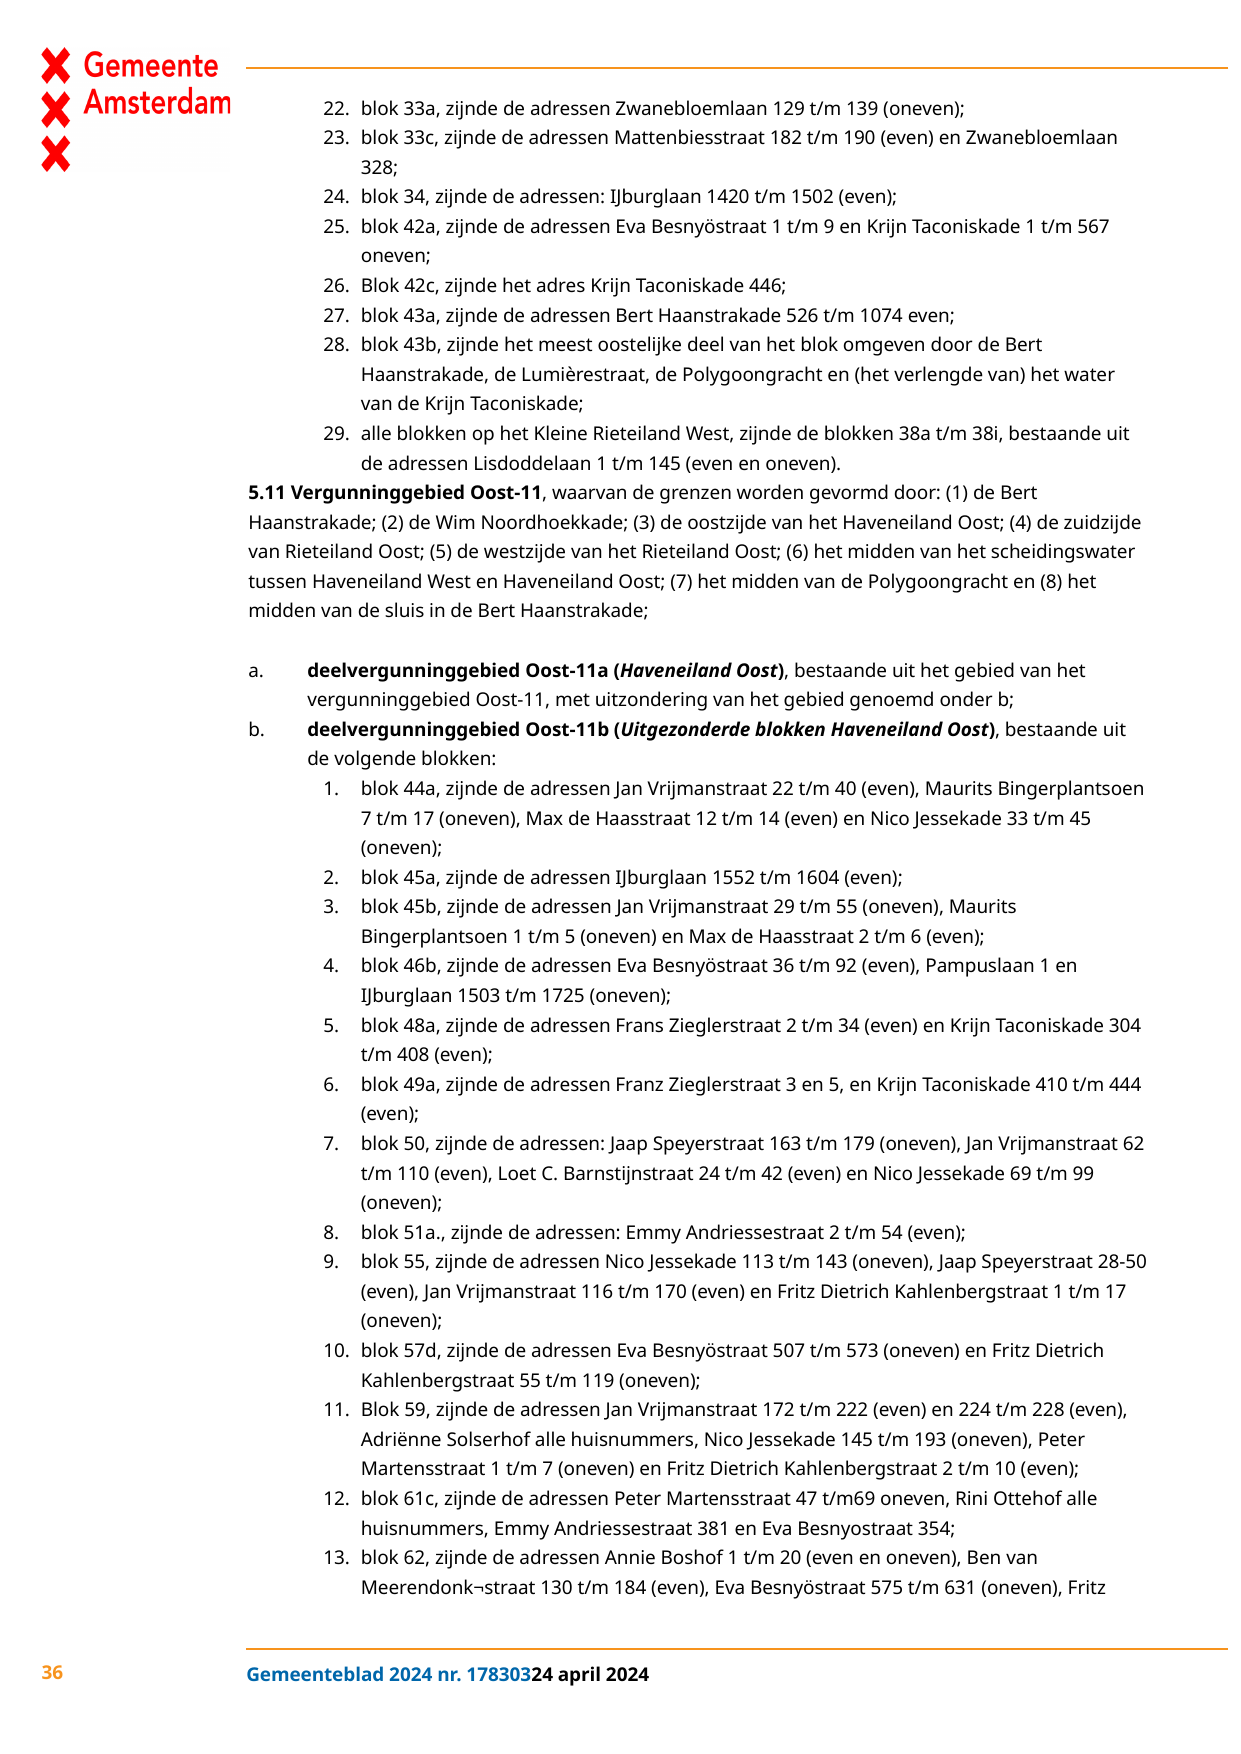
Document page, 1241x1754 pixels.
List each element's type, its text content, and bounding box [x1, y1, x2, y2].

list blok 61c, zijnde de adressen Peter Martensstraat 47 t/m69 oneven, Rini Ottehof alle huisnummers, Emmy Andriessestraat 381 en Eva Besnyostraat 354; [323, 1485, 1152, 1541]
list blok 46b, zijnde de adressen Eva Besnyöstraat 36 t/m 92 (even), Pampuslaan 1 en IJburglaan 1503 t/m 1725 (oneven); [323, 953, 1152, 1008]
list blok 42a, zijnde de adressen Eva Besnyöstraat 1 t/m 9 en Krijn Taconiskade 1 t/m 567 oneven; [323, 213, 1152, 268]
text 5.11 Vergunninggebied Oost-11, waarvan de grenzen worden gevormd door: (1) de Bert Haanstrakade; (2) de Wim Noordhoekkade; (3) de oostzijde van het Haveneiland Oost; (4) de zuidzijde van Rieteiland Oost; (5) de westzijde van het Rieteiland Oost; (6) het midden van het scheidingswater tussen Haveneiland West en Haveneiland Oost; (7) het midden van de Polygoongracht en (8) het midden van de sluis in de Bert Haanstrakade; [248, 479, 1152, 623]
list blok 45b, zijnde de adressen Jan Vrijmanstraat 29 t/m 55 (oneven), Maurits Bingerplantsoen 1 t/m 5 (oneven) en Max de Haasstraat 2 t/m 6 (even); [323, 893, 1152, 949]
list Blok 59, zijnde de adressen Jan Vrijmanstraat 172 t/m 222 (even) en 224 t/m 228 (even), Adriënne Solserhof alle huisnummers, Nico Jessekade 145 t/m 193 (oneven), Peter Martensstraat 1 t/m 7 (oneven) en Fritz Dietrich Kahlenbergstraat 2 t/m 10 (even); [323, 1396, 1152, 1481]
list blok 45a, zijnde de adressen IJburglaan 1552 t/m 1604 (even); [323, 864, 1152, 890]
list blok 50, zijnde de adressen: Jaap Speyerstraat 163 t/m 179 (oneven), Jan Vrijmanstraat 62 t/m 110 (even), Loet C. Barnstijnstraat 24 t/m 42 (even) en Nico Jessekade 69 t/m 99 (oneven); [323, 1130, 1152, 1215]
list blok 43a, zijnde de adressen Bert Haanstrakade 526 t/m 1074 even; [323, 302, 1152, 328]
list alle blokken op het Kleine Rieteiland West, zijnde de blokken 38a t/m 38i, bestaande uit de adressen Lisdoddelaan 1 t/m 145 (even en oneven). [323, 420, 1152, 476]
list blok 33c, zijnde de adressen Mattenbiesstraat 182 t/m 190 (even) en Zwanebloemlaan 328; [323, 124, 1152, 180]
picture [41, 47, 231, 172]
list deelvergunninggebied Oost-11b (Uitgezonderde blokken Haveneiland Oost), bestaande uit de volgende blokken: [248, 716, 1152, 771]
list blok 48a, zijnde de adressen Frans Zieglerstraat 2 t/m 34 (even) en Krijn Taconiskade 304 t/m 408 (even); [323, 1012, 1152, 1067]
list deelvergunninggebied Oost-11a (Haveneiland Oost), bestaande uit het gebied van het vergunninggebied Oost-11, met uitzondering van het gebied genoemd onder b; [248, 657, 1152, 712]
list blok 51a., zijnde de adressen: Emmy Andriessestraat 2 t/m 54 (even); [323, 1219, 1152, 1245]
list blok 55, zijnde de adressen Nico Jessekade 113 t/m 143 (oneven), Jaap Speyerstraat 28-50 (even), Jan Vrijmanstraat 116 t/m 170 (even) en Fritz Dietrich Kahlenbergstraat 1 t/m 17 (oneven); [323, 1248, 1152, 1333]
list Blok 42c, zijnde het adres Krijn Taconiskade 446; [323, 272, 1152, 298]
list blok 44a, zijnde de adressen Jan Vrijmanstraat 22 t/m 40 (even), Maurits Bingerplantsoen 7 t/m 17 (oneven), Max de Haasstraat 12 t/m 14 (even) en Nico Jessekade 33 t/m 45 (oneven); [323, 775, 1152, 860]
list blok 49a, zijnde de adressen Franz Zieglerstraat 3 en 5, en Krijn Taconiskade 410 t/m 444 (even); [323, 1071, 1152, 1126]
list blok 43b, zijnde het meest oostelijke deel van het blok omgeven door de Bert Haanstrakade, de Lumièrestraat, de Polygoongracht en (het verlengde van) het water van de Krijn Taconiskade; [323, 331, 1152, 416]
list blok 62, zijnde de adressen Annie Boshof 1 t/m 20 (even en oneven), Ben van Meerendonk¬straat 130 t/m 184 (even), Eva Besnyöstraat 575 t/m 631 (oneven), Fritz [323, 1544, 1152, 1600]
list blok 57d, zijnde de adressen Eva Besnyöstraat 507 t/m 573 (oneven) en Fritz Dietrich Kahlenbergstraat 55 t/m 119 (oneven); [323, 1337, 1152, 1393]
list blok 33a, zijnde de adressen Zwanebloemlaan 129 t/m 139 (oneven); [323, 95, 1152, 121]
list blok 34, zijnde de adressen: IJburglaan 1420 t/m 1502 (even); [323, 183, 1152, 209]
